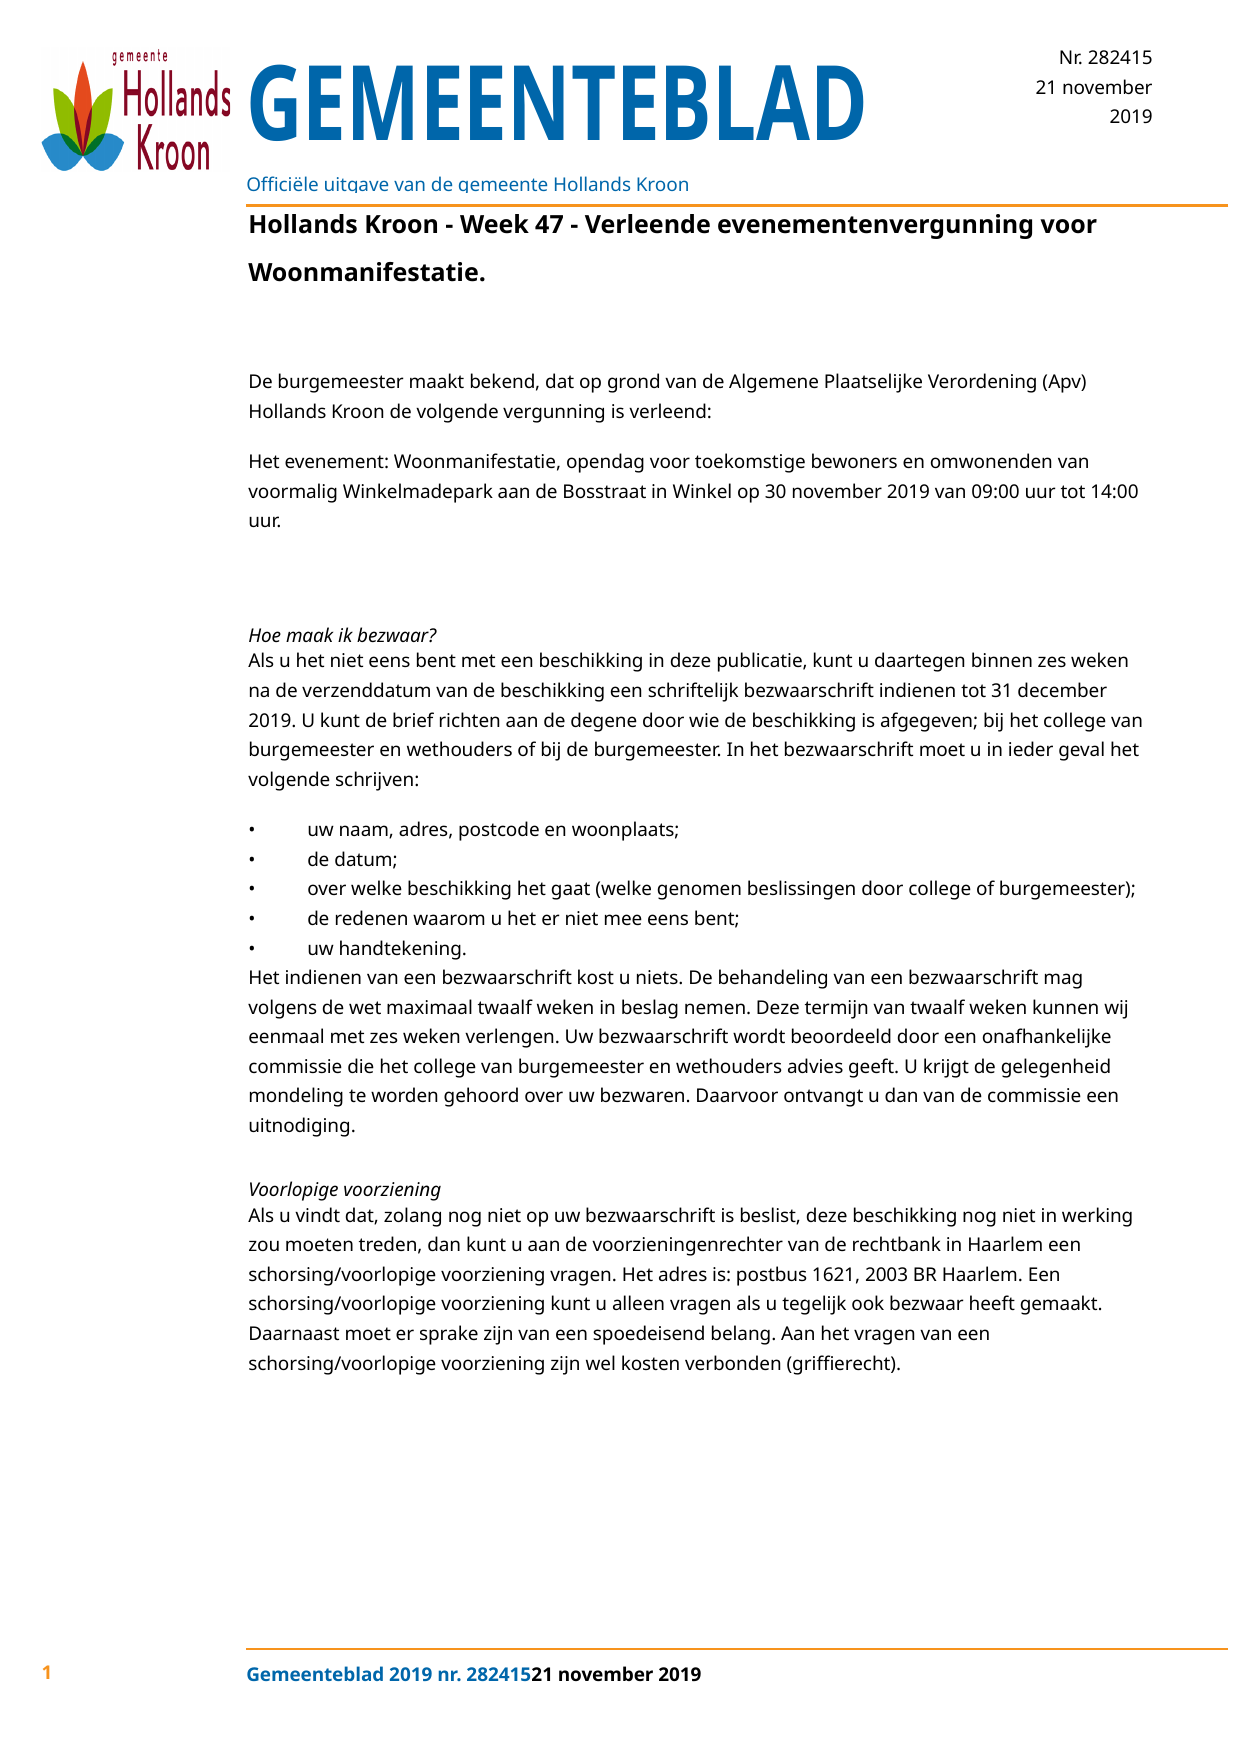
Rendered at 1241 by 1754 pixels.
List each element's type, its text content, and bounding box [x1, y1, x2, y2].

text Het evenement: Woonmanifestatie, opendag voor toekomstige bewoners en omwonenden van voormalig Winkelmadepark aan de Bosstraat in Winkel op 30 november 2019 van 09:00 uur tot 14:00 uur. [248, 448, 1152, 533]
list uw handtekening. [248, 935, 1152, 960]
list de redenen waarom u het er niet mee eens bent; [248, 905, 1152, 931]
text Als u vindt dat, zolang nog niet op uw bezwaarschrift is beslist, deze beschikking nog niet in werking zou moeten treden, dan kunt u aan de voorzieningenrechter van de rechtbank in Haarlem een schorsing/voorlopige voorziening vragen. Het adres is: postbus 1621, 2003 BR Haarlem. Een schorsing/voorlopige voorziening kunt u alleen vragen als u tegelijk ook bezwaar heeft gemaakt. Daarnaast moet er sprake zijn van een spoedeisend belang. Aan het vragen van een schorsing/voorlopige voorziening zijn wel kosten verbonden (griffierecht). [248, 1202, 1152, 1376]
list uw naam, adres, postcode en woonplaats; [248, 816, 1152, 842]
picture [41, 47, 231, 172]
list over welke beschikking het gaat (welke genomen beslissingen door college of burgemeester); [248, 876, 1152, 901]
text Hollands Kroon - Week 47 - Verleende evenementenvergunning voor Woonmanifestatie. [248, 207, 1152, 288]
text Als u het niet eens bent met een beschikking in deze publicatie, kunt u daartegen binnen zes weken na de verzenddatum van de beschikking een schriftelijk bezwaarschrift indienen tot 31 december 2019. U kunt de brief richten aan de degene door wie de beschikking is afgegeven; bij het college van burgemeester en wethouders of bij de burgemeester. In het bezwaarschrift moet u in ieder geval het volgende schrijven: [248, 648, 1152, 792]
list de datum; [248, 846, 1152, 872]
text De burgemeester maakt bekend, dat op grond van de Algemene Plaatselijke Verordening (Apv) Hollands Kroon de volgende vergunning is verleend: [248, 368, 1152, 424]
text Het indienen van een bezwaarschrift kost u niets. De behandeling van een bezwaarschrift mag volgens de wet maximaal twaalf weken in beslag nemen. Deze termijn van twaalf weken kunnen wij eenmaal met zes weken verlengen. Uw bezwaarschrift wordt beoordeeld door een onafhankelijke commissie die het college van burgemeester en wethouders advies geeft. U krijgt de gelegenheid mondeling te worden gehoord over uw bezwaren. Daarvoor ontvangt u dan van de commissie een uitnodiging. [248, 964, 1152, 1138]
text Voorlopige voorziening [248, 1176, 1152, 1202]
text Hoe maak ik bezwaar? [248, 622, 1152, 648]
